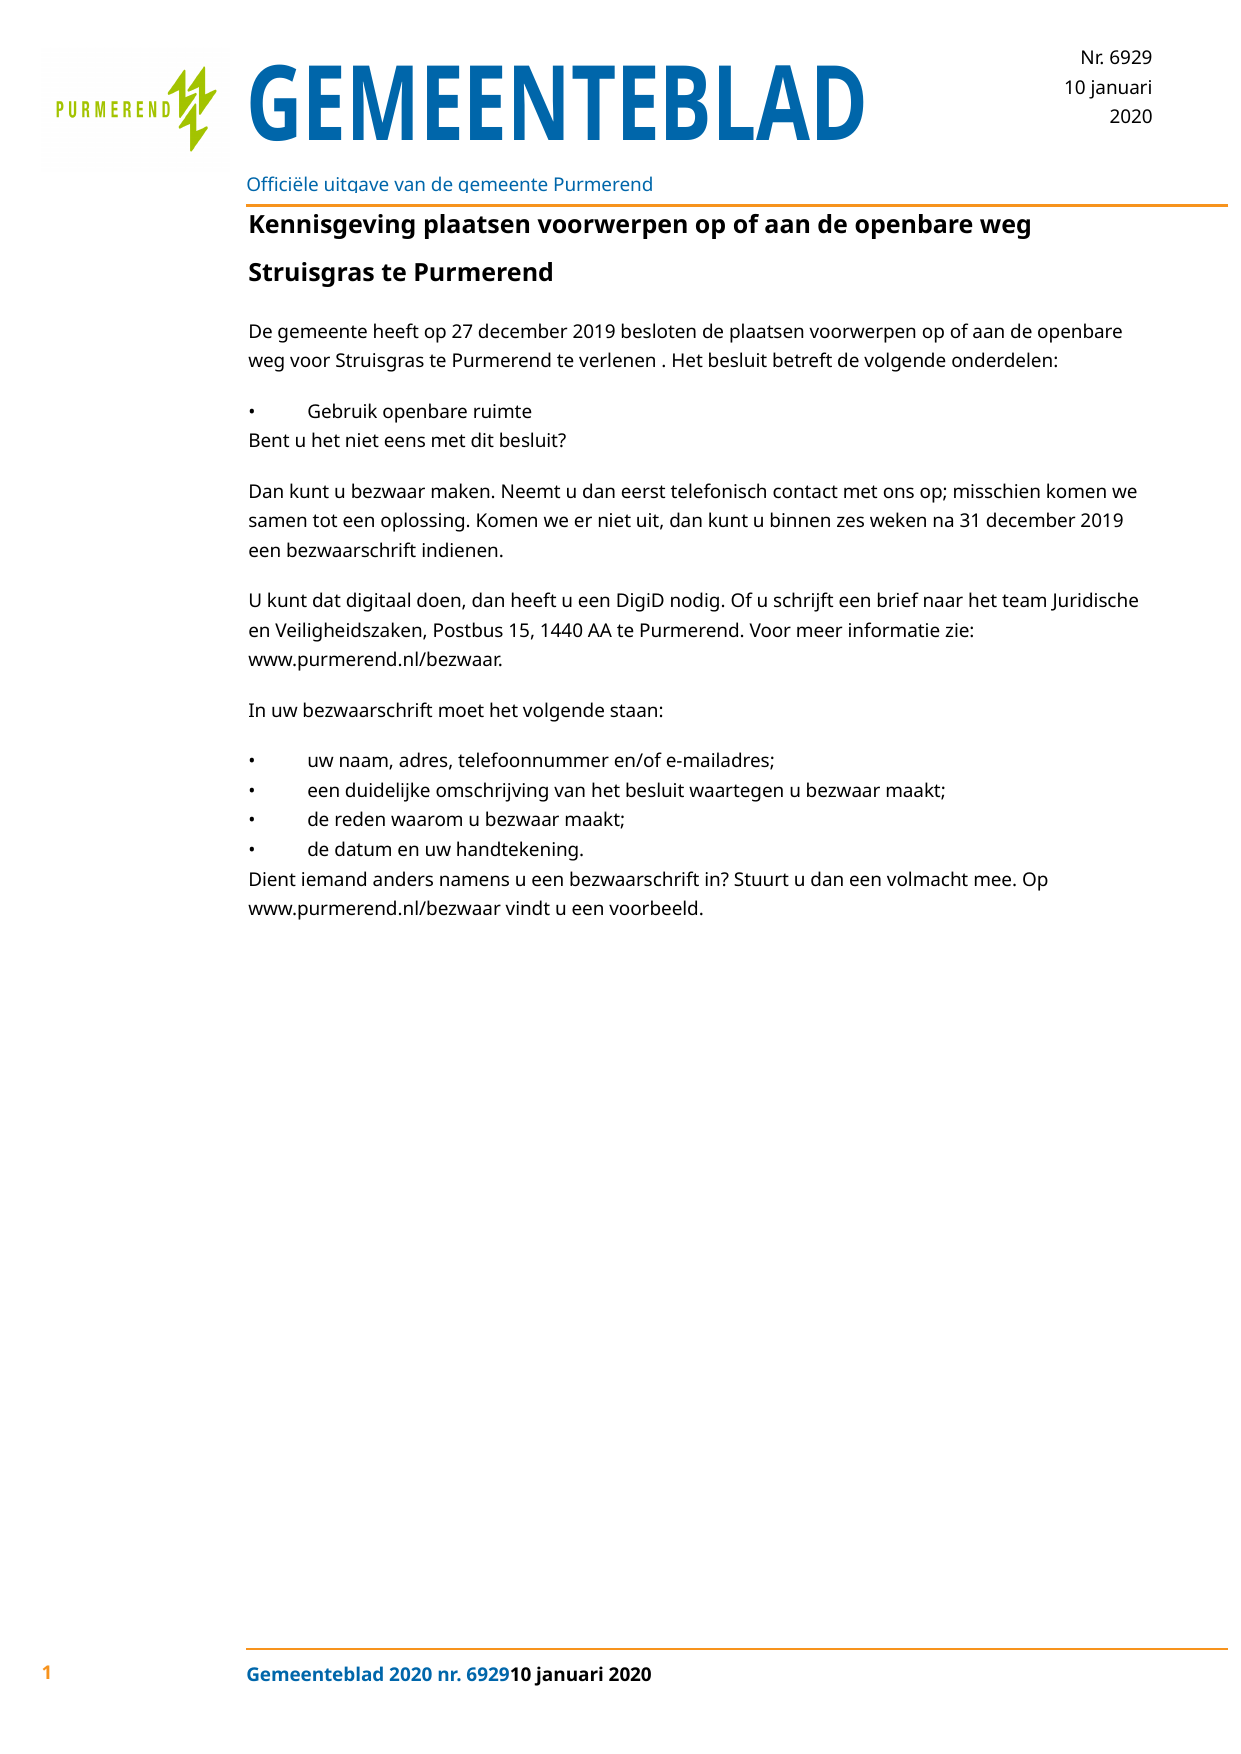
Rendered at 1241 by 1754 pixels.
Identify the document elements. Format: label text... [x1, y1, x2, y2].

list Gebruik openbare ruimte [248, 398, 1152, 424]
text Bent u het niet eens met dit besluit? [248, 427, 1152, 453]
list uw naam, adres, telefoonnummer en/of e-mailadres; [248, 747, 1152, 773]
list de datum en uw handtekening. [248, 836, 1152, 862]
text Dan kunt u bezwaar maken. Neemt u dan eerst telefonisch contact met ons op; misschien komen we samen tot een oplossing. Komen we er niet uit, dan kunt u binnen zes weken na 31 december 2019 een bezwaarschrift indienen. [248, 478, 1152, 563]
text U kunt dat digitaal doen, dan heeft u een DigiD nodig. Of u schrijft een brief naar het team Juridische en Veiligheidszaken, Postbus 15, 1440 AA te Purmerend. Voor meer informatie zie: www.purmerend.nl/bezwaar. [248, 587, 1152, 672]
text De gemeente heeft op 27 december 2019 besloten de plaatsen voorwerpen op of aan de openbare weg voor Struisgras te Purmerend te verlenen . Het besluit betreft de volgende onderdelen: [248, 318, 1152, 373]
text In uw bezwaarschrift moet het volgende staan: [248, 697, 1152, 723]
list de reden waarom u bezwaar maakt; [248, 807, 1152, 832]
text Kennisgeving plaatsen voorwerpen op of aan de openbare weg Struisgras te Purmerend [248, 207, 1152, 288]
list een duidelijke omschrijving van het besluit waartegen u bezwaar maakt; [248, 777, 1152, 803]
text Dient iemand anders namens u een bezwaarschrift in? Stuurt u dan een volmacht mee. Op www.purmerend.nl/bezwaar vindt u een voorbeeld. [248, 866, 1152, 921]
picture [41, 47, 231, 172]
